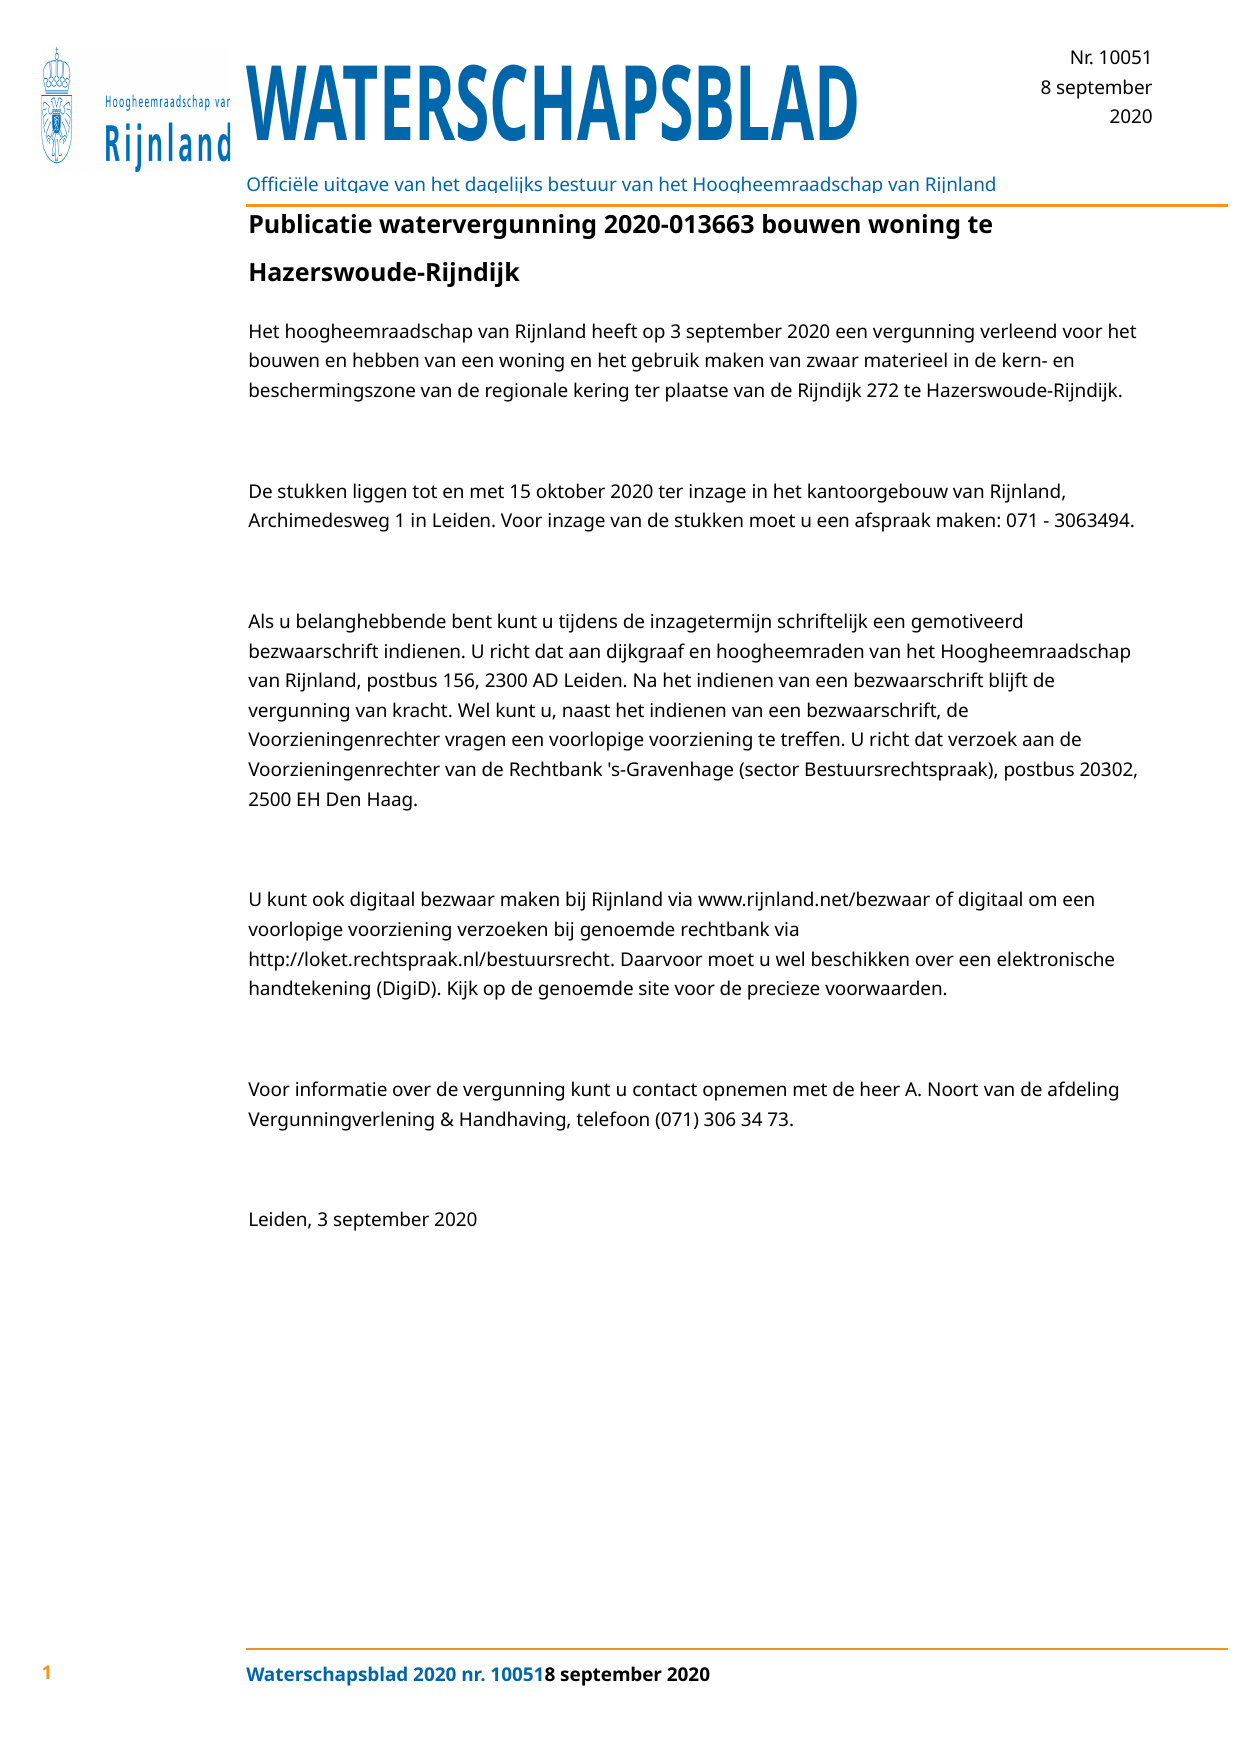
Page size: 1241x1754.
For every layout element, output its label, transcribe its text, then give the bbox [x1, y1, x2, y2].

text Publicatie watervergunning 2020-013663 bouwen woning te Hazerswoude-Rijndijk [248, 207, 1152, 288]
text Het hoogheemraadschap van Rijnland heeft op 3 september 2020 een vergunning verleend voor het bouwen en hebben van een woning en het gebruik maken van zwaar materieel in de kern- en beschermingszone van de regionale kering ter plaatse van de Rijndijk 272 te Hazerswoude-Rijndijk. [248, 318, 1152, 403]
text Leiden, 3 september 2020 [248, 1207, 1152, 1232]
picture [41, 47, 231, 172]
text De stukken liggen tot en met 15 oktober 2020 ter inzage in het kantoorgebouw van Rijnland, Archimedesweg 1 in Leiden. Voor inzage van de stukken moet u een afspraak maken: 071 - 3063494. [248, 478, 1152, 533]
text Als u belanghebbende bent kunt u tijdens de inzagetermijn schriftelijk een gemotiveerd bezwaarschrift indienen. U richt dat aan dijkgraaf en hoogheemraden van het Hoogheemraadschap van Rijnland, postbus 156, 2300 AD Leiden. Na het indienen van een bezwaarschrift blijft de vergunning van kracht. Wel kunt u, naast het indienen van een bezwaarschrift, de Voorzieningenrechter vragen een voorlopige voorziening te treffen. U richt dat verzoek aan de Voorzieningenrechter van de Rechtbank 's-Gravenhage (sector Bestuursrechtspraak), postbus 20302, 2500 EH Den Haag. [248, 608, 1152, 812]
text Voor informatie over de vergunning kunt u contact opnemen met de heer A. Noort van de afdeling Vergunningverlening & Handhaving, telefoon (071) 306 34 73. [248, 1076, 1152, 1132]
text U kunt ook digitaal bezwaar maken bij Rijnland via www.rijnland.net/bezwaar of digitaal om een voorlopige voorziening verzoeken bij genoemde rechtbank via http://loket.rechtspraak.nl/bestuursrecht. Daarvoor moet u wel beschikken over een elektronische handtekening (DigiD). Kijk op de genoemde site voor de precieze voorwaarden. [248, 887, 1152, 1001]
